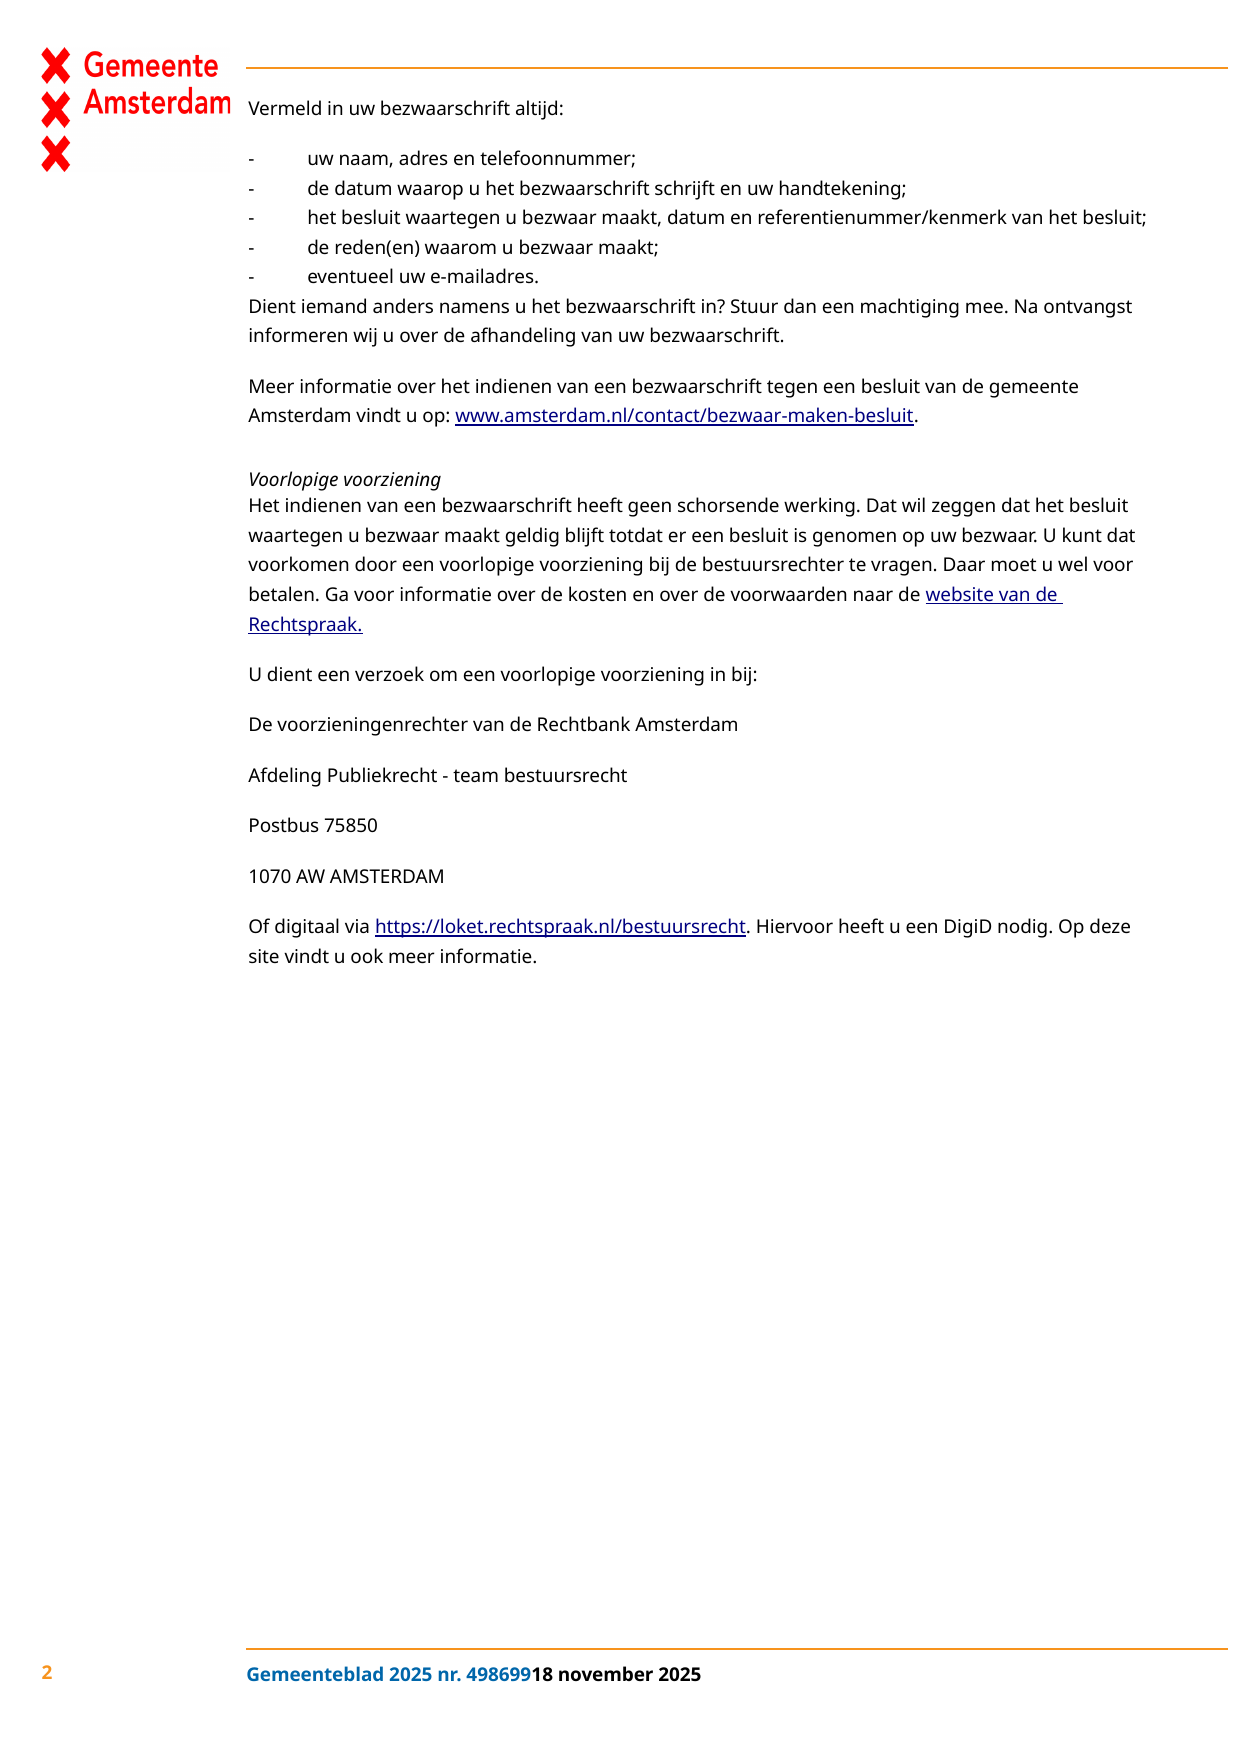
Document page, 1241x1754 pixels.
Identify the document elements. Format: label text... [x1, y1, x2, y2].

text Postbus 75850 [248, 812, 1152, 838]
text De voorzieningenrechter van de Rechtbank Amsterdam [248, 712, 1152, 737]
list uw naam, adres en telefoonnummer; [248, 145, 1152, 171]
list de datum waarop u het bezwaarschrift schrijft en uw handtekening; [248, 175, 1152, 201]
text Vermeld in uw bezwaarschrift altijd: [248, 95, 1152, 121]
picture [41, 47, 231, 172]
text Het indienen van een bezwaarschrift heeft geen schorsende werking. Dat wil zeggen dat het besluit waartegen u bezwaar maakt geldig blijft totdat er een besluit is genomen op uw bezwaar. U kunt dat voorkomen door een voorlopige voorziening bij de bestuursrechter te vragen. Daar moet u wel voor betalen. Ga voor informatie over de kosten en over de voorwaarden naar de website van de Rechtspraak. [248, 492, 1152, 636]
text Voorlopige voorziening [248, 467, 1152, 492]
text Dient iemand anders namens u het bezwaarschrift in? Stuur dan een machtiging mee. Na ontvangst informeren wij u over de afhandeling van uw bezwaarschrift. [248, 293, 1152, 348]
text Meer informatie over het indienen van een bezwaarschrift tegen een besluit van de gemeente Amsterdam vindt u op: www.amsterdam.nl/contact/bezwaar-maken-besluit. [248, 373, 1152, 428]
list eventueel uw e-mailadres. [248, 263, 1152, 289]
list de reden(en) waarom u bezwaar maakt; [248, 234, 1152, 260]
text Of digitaal via https://loket.rechtspraak.nl/bestuursrecht. Hiervoor heeft u een DigiD nodig. Op deze site vindt u ook meer informatie. [248, 913, 1152, 968]
text Afdeling Publiekrecht - team bestuursrecht [248, 762, 1152, 788]
text 1070 AW AMSTERDAM [248, 863, 1152, 888]
text U dient een verzoek om een voorlopige voorziening in bij: [248, 661, 1152, 687]
list het besluit waartegen u bezwaar maakt, datum en referentienummer/kenmerk van het besluit; [248, 204, 1152, 230]
